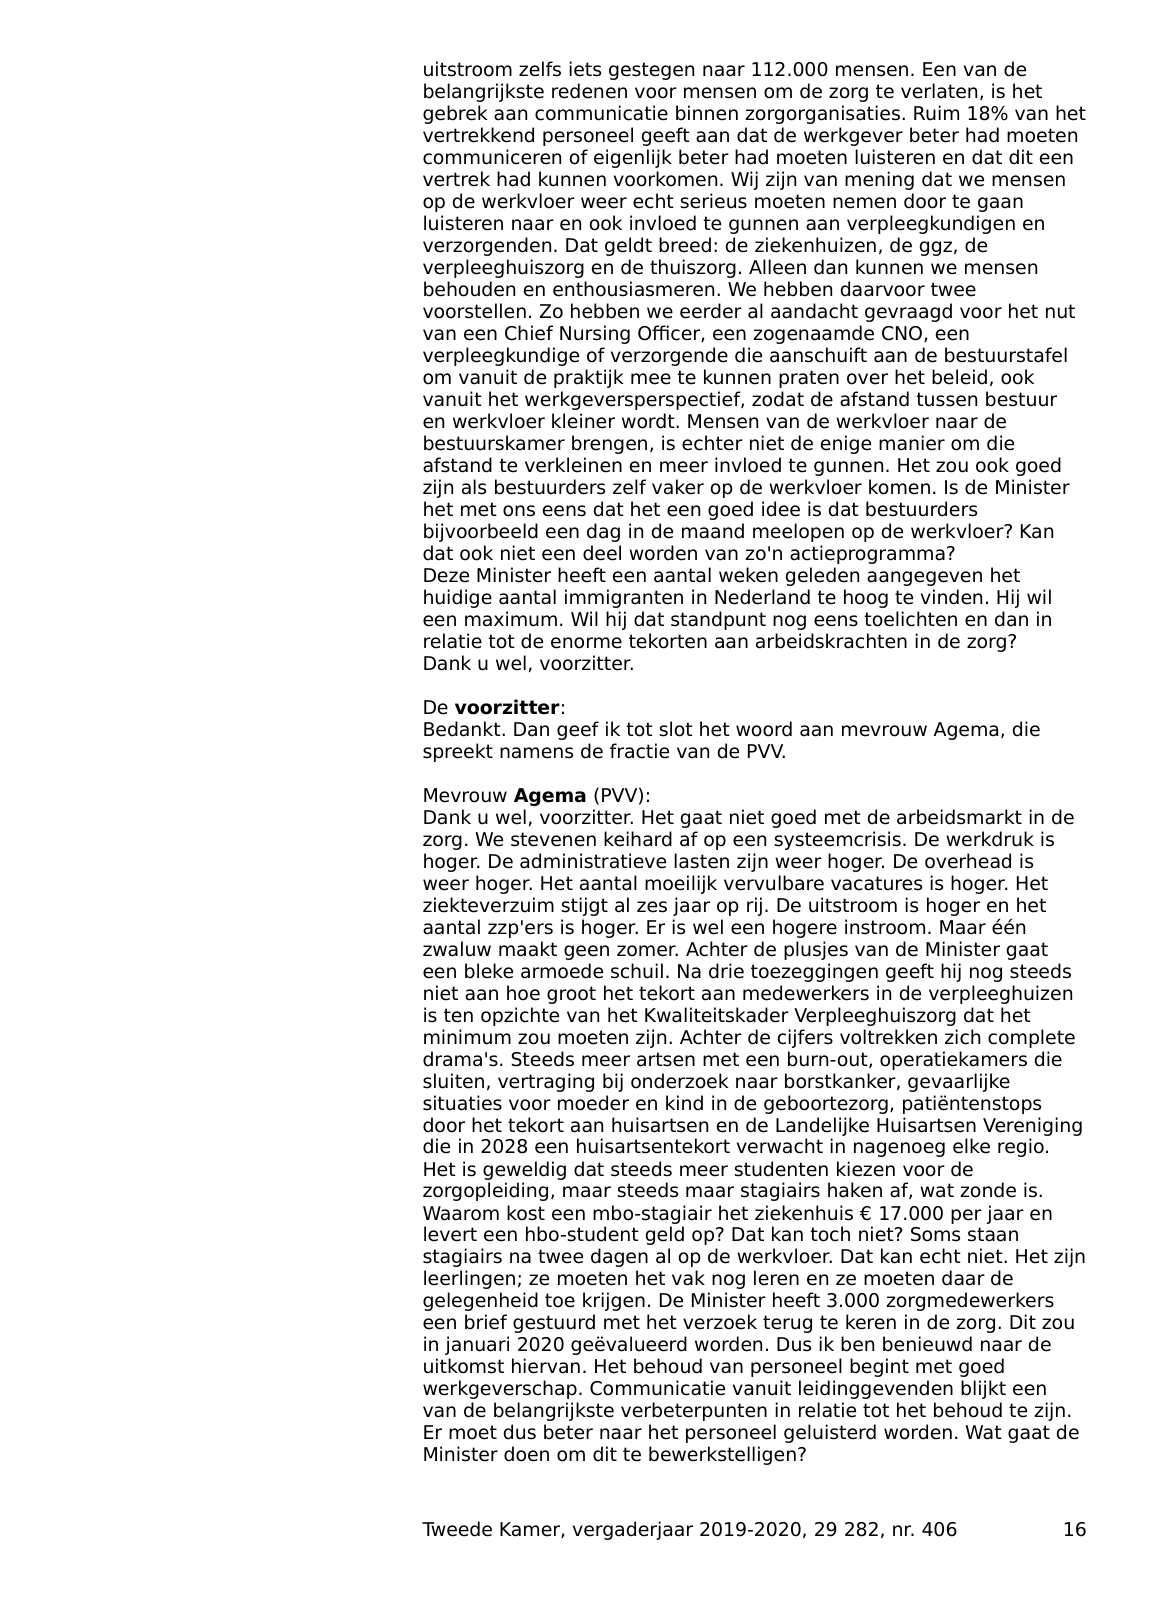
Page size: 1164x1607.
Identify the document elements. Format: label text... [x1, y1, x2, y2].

text Dank u wel, voorzitter. [422, 652, 1087, 674]
text uitstroom zelfs iets gestegen naar 112.000 mensen. Een van de belangrijkste redenen voor mensen om de zorg te verlaten, is het gebrek aan communicatie binnen zorgorganisaties. Ruim 18% van het vertrekkend personeel geeft aan dat de werkgever beter had moeten communiceren of eigenlijk beter had moeten luisteren en dat dit een vertrek had kunnen voorkomen. Wij zijn van mening dat we mensen op de werkvloer weer echt serieus moeten nemen door te gaan luisteren naar en ook invloed te gunnen aan verpleegkundigen en verzorgenden. Dat geldt breed: de ziekenhuizen, de ggz, de verpleeghuiszorg en de thuiszorg. Alleen dan kunnen we mensen behouden en enthousiasmeren. We hebben daarvoor twee voorstellen. Zo hebben we eerder al aandacht gevraagd voor het nut van een Chief Nursing Officer, een zogenaamde CNO, een verpleegkundige of verzorgende die aanschuift aan de bestuurstafel om vanuit de praktijk mee te kunnen praten over het beleid, ook vanuit het werkgeversperspectief, zodat de afstand tussen bestuur en werkvloer kleiner wordt. Mensen van de werkvloer naar de bestuurskamer brengen, is echter niet de enige manier om die afstand te verkleinen en meer invloed te gunnen. Het zou ook goed zijn als bestuurders zelf vaker op de werkvloer komen. Is de Minister het met ons eens dat het een goed idee is dat bestuurders bijvoorbeeld een dag in de maand meelopen op de werkvloer? Kan dat ook niet een deel worden van zo'n actieprogramma? [422, 59, 1087, 564]
text De voorzitter: [422, 697, 1087, 719]
text Bedankt. Dan geef ik tot slot het woord aan mevrouw Agema, die spreekt namens de fractie van de PVV. [422, 719, 1087, 763]
text Het is geweldig dat steeds meer studenten kiezen voor de zorgopleiding, maar steeds maar stagiairs haken af, wat zonde is. Waarom kost een mbo-stagiair het ziekenhuis € 17.000 per jaar en levert een hbo-student geld op? Dat kan toch niet? Soms staan stagiairs na twee dagen al op de werkvloer. Dat kan echt niet. Het zijn leerlingen; ze moeten het vak nog leren en ze moeten daar de gelegenheid toe krijgen. De Minister heeft 3.000 zorgmedewerkers een brief gestuurd met het verzoek terug te keren in de zorg. Dit zou in januari 2020 geëvalueerd worden. Dus ik ben benieuwd naar de uitkomst hiervan. Het behoud van personeel begint met goed werkgeverschap. Communicatie vanuit leidinggevenden blijkt een van de belangrijkste verbeterpunten in relatie tot het behoud te zijn. Er moet dus beter naar het personeel geluisterd worden. Wat gaat de Minister doen om dit te bewerkstelligen? [422, 1158, 1087, 1466]
text Mevrouw Agema (PVV): [422, 785, 1087, 807]
text Dank u wel, voorzitter. Het gaat niet goed met de arbeidsmarkt in de zorg. We stevenen keihard af op een systeemcrisis. De werkdruk is hoger. De administratieve lasten zijn weer hoger. De overhead is weer hoger. Het aantal moeilijk vervulbare vacatures is hoger. Het ziekteverzuim stijgt al zes jaar op rij. De uitstroom is hoger en het aantal zzp'ers is hoger. Er is wel een hogere instroom. Maar één zwaluw maakt geen zomer. Achter de plusjes van de Minister gaat een bleke armoede schuil. Na drie toezeggingen geeft hij nog steeds niet aan hoe groot het tekort aan medewerkers in de verpleeghuizen is ten opzichte van het Kwaliteitskader Verpleeghuiszorg dat het minimum zou moeten zijn. Achter de cijfers voltrekken zich complete drama's. Steeds meer artsen met een burn-out, operatiekamers die sluiten, vertraging bij onderzoek naar borstkanker, gevaarlijke situaties voor moeder en kind in de geboortezorg, patiëntenstops door het tekort aan huisartsen en de Landelijke Huisartsen Vereniging die in 2028 een huisartsentekort verwacht in nagenoeg elke regio. [422, 807, 1087, 1158]
text Deze Minister heeft een aantal weken geleden aangegeven het huidige aantal immigranten in Nederland te hoog te vinden. Hij wil een maximum. Wil hij dat standpunt nog eens toelichten en dan in relatie tot de enorme tekorten aan arbeidskrachten in de zorg? [422, 564, 1087, 652]
